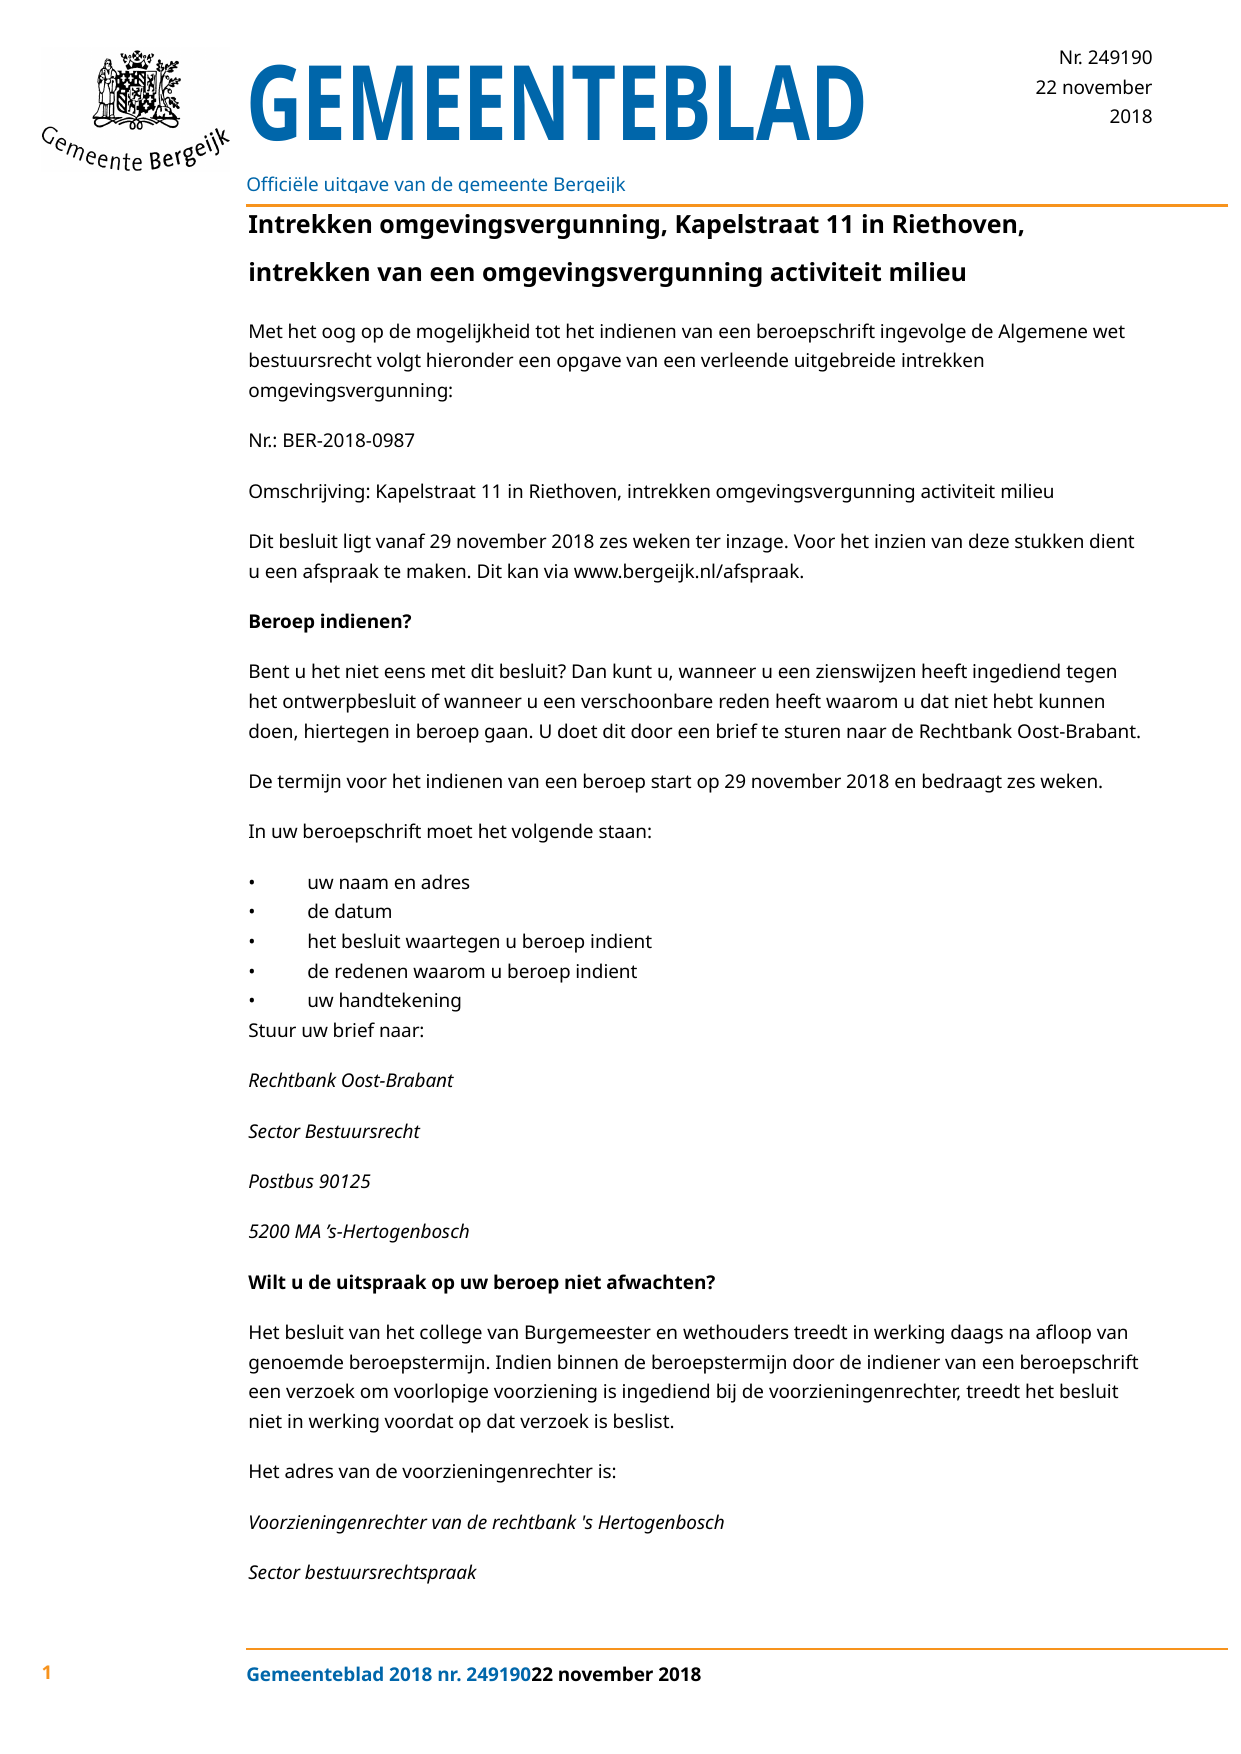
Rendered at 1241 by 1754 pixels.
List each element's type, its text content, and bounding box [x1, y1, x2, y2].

text Nr.: BER-2018-0987 [248, 427, 1152, 453]
text Sector Bestuursrecht [248, 1118, 1152, 1144]
text Sector bestuursrechtspraak [248, 1559, 1152, 1585]
text Postbus 90125 [248, 1168, 1152, 1194]
text Het besluit van het college van Burgemeester en wethouders treedt in werking daags na afloop van genoemde beroepstermijn. Indien binnen de beroepstermijn door de indiener van een beroepschrift een verzoek om voorlopige voorziening is ingediend bij de voorzieningenrechter, treedt het besluit niet in werking voordat op dat verzoek is beslist. [248, 1319, 1152, 1434]
text Voorzieningenrechter van de rechtbank 's Hertogenbosch [248, 1509, 1152, 1535]
list uw naam en adres [248, 869, 1152, 895]
text Omschrijving: Kapelstraat 11 in Riethoven, intrekken omgevingsvergunning activiteit milieu [248, 478, 1152, 504]
text Dit besluit ligt vanaf 29 november 2018 zes weken ter inzage. Voor het inzien van deze stukken dient u een afspraak te maken. Dit kan via www.bergeijk.nl/afspraak. [248, 528, 1152, 584]
text Rechtbank Oost-Brabant [248, 1067, 1152, 1093]
text Intrekken omgevingsvergunning, Kapelstraat 11 in Riethoven, intrekken van een omgevingsvergunning activiteit milieu [248, 207, 1152, 288]
list de redenen waarom u beroep indient [248, 958, 1152, 984]
text 5200 MA ’s-Hertogenbosch [248, 1219, 1152, 1244]
text Het adres van de voorzieningenrechter is: [248, 1459, 1152, 1484]
picture [41, 47, 231, 172]
list het besluit waartegen u beroep indient [248, 928, 1152, 954]
text Met het oog op de mogelijkheid tot het indienen van een beroepschrift ingevolge de Algemene wet bestuursrecht volgt hieronder een opgave van een verleende uitgebreide intrekken omgevingsvergunning: [248, 318, 1152, 403]
text Stuur uw brief naar: [248, 1017, 1152, 1043]
text In uw beroepschrift moet het volgende staan: [248, 819, 1152, 844]
text De termijn voor het indienen van een beroep start op 29 november 2018 en bedraagt zes weken. [248, 768, 1152, 794]
list de datum [248, 899, 1152, 924]
text Bent u het niet eens met dit besluit? Dan kunt u, wanneer u een zienswijzen heeft ingediend tegen het ontwerpbesluit of wanneer u een verschoonbare reden heeft waarom u dat niet hebt kunnen doen, hiertegen in beroep gaan. U doet dit door een brief te sturen naar de Rechtbank Oost-Brabant. [248, 659, 1152, 744]
text Wilt u de uitspraak op uw beroep niet afwachten? [248, 1269, 1152, 1295]
list uw handtekening [248, 987, 1152, 1013]
text Beroep indienen? [248, 608, 1152, 634]
